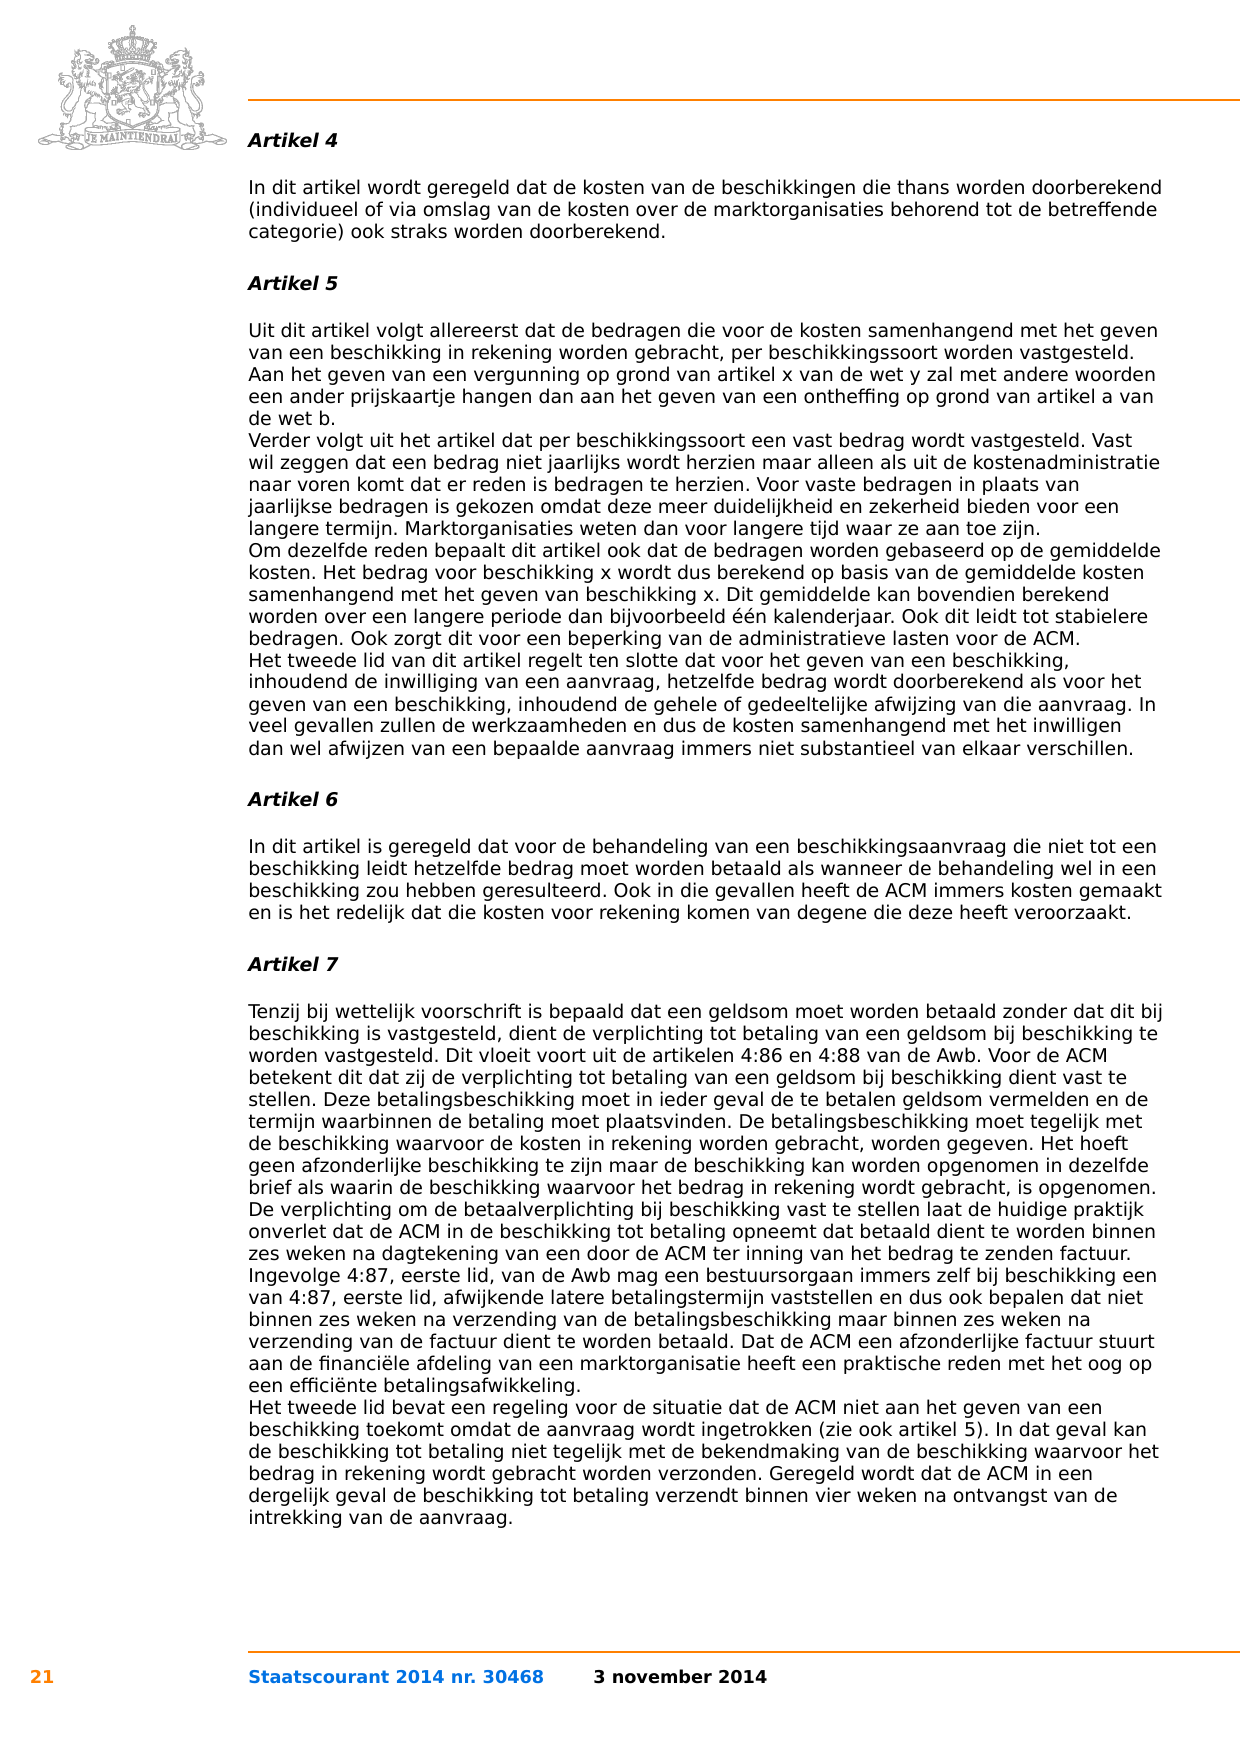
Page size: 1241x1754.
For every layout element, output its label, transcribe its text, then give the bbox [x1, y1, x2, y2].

subtitle Artikel 4 [248, 130, 1163, 152]
text Om dezelfde reden bepaalt dit artikel ook dat de bedragen worden gebaseerd op de gemiddelde kosten. Het bedrag voor beschikking x wordt dus berekend op basis van de gemiddelde kosten samenhangend met het geven van beschikking x. Dit gemiddelde kan bovendien berekend worden over een langere periode dan bijvoorbeeld één kalenderjaar. Ook dit leidt tot stabielere bedragen. Ook zorgt dit voor een beperking van de administratieve lasten voor de ACM. [248, 539, 1163, 649]
picture [38, 25, 227, 150]
text Uit dit artikel volgt allereerst dat de bedragen die voor de kosten samenhangend met het geven van een beschikking in rekening worden gebracht, per beschikkingssoort worden vastgesteld. Aan het geven van een vergunning op grond van artikel x van de wet y zal met andere woorden een ander prijskaartje hangen dan aan het geven van een ontheffing op grond van artikel a van de wet b. [248, 320, 1163, 430]
text Het tweede lid bevat een regeling voor de situatie dat de ACM niet aan het geven van een beschikking toekomt omdat de aanvraag wordt ingetrokken (zie ook artikel 5). In dat geval kan de beschikking tot betaling niet tegelijk met de bekendmaking van de beschikking waarvoor het bedrag in rekening wordt gebracht worden verzonden. Geregeld wordt dat de ACM in een dergelijk geval de beschikking tot betaling verzendt binnen vier weken na ontvangst van de intrekking van de aanvraag. [248, 1397, 1163, 1529]
text In dit artikel is geregeld dat voor de behandeling van een beschikkingsaanvraag die niet tot een beschikking leidt hetzelfde bedrag moet worden betaald als wanneer de behandeling wel in een beschikking zou hebben geresulteerd. Ook in die gevallen heeft de ACM immers kosten gemaakt en is het redelijk dat die kosten voor rekening komen van degene die deze heeft veroorzaakt. [248, 836, 1163, 924]
subtitle Artikel 7 [248, 954, 1163, 976]
text Tenzij bij wettelijk voorschrift is bepaald dat een geldsom moet worden betaald zonder dat dit bij beschikking is vastgesteld, dient de verplichting tot betaling van een geldsom bij beschikking te worden vastgesteld. Dit vloeit voort uit de artikelen 4:86 en 4:88 van de Awb. Voor de ACM betekent dit dat zij de verplichting tot betaling van een geldsom bij beschikking dient vast te stellen. Deze betalingsbeschikking moet in ieder geval de te betalen geldsom vermelden en de termijn waarbinnen de betaling moet plaatsvinden. De betalingsbeschikking moet tegelijk met de beschikking waarvoor de kosten in rekening worden gebracht, worden gegeven. Het hoeft geen afzonderlijke beschikking te zijn maar de beschikking kan worden opgenomen in dezelfde brief als waarin de beschikking waarvoor het bedrag in rekening wordt gebracht, is opgenomen. De verplichting om de betaalverplichting bij beschikking vast te stellen laat de huidige praktijk onverlet dat de ACM in de beschikking tot betaling opneemt dat betaald dient te worden binnen zes weken na dagtekening van een door de ACM ter inning van het bedrag te zenden factuur. Ingevolge 4:87, eerste lid, van de Awb mag een bestuursorgaan immers zelf bij beschikking een van 4:87, eerste lid, afwijkende latere betalingstermijn vaststellen en dus ook bepalen dat niet binnen zes weken na verzending van de betalingsbeschikking maar binnen zes weken na verzending van de factuur dient te worden betaald. Dat de ACM een afzonderlijke factuur stuurt aan de financiële afdeling van een marktorganisatie heeft een praktische reden met het oog op een efficiënte betalingsafwikkeling. [248, 1001, 1163, 1397]
text In dit artikel wordt geregeld dat de kosten van de beschikkingen die thans worden doorberekend (individueel of via omslag van de kosten over de marktorganisaties behorend tot de betreffende categorie) ook straks worden doorberekend. [248, 177, 1163, 243]
text Het tweede lid van dit artikel regelt ten slotte dat voor het geven van een beschikking, inhoudend de inwilliging van een aanvraag, hetzelfde bedrag wordt doorberekend als voor het geven van een beschikking, inhoudend de gehele of gedeeltelijke afwijzing van die aanvraag. In veel gevallen zullen de werkzaamheden en dus de kosten samenhangend met het inwilligen dan wel afwijzen van een bepaalde aanvraag immers niet substantieel van elkaar verschillen. [248, 649, 1163, 759]
subtitle Artikel 6 [248, 789, 1163, 811]
text Verder volgt uit het artikel dat per beschikkingssoort een vast bedrag wordt vastgesteld. Vast wil zeggen dat een bedrag niet jaarlijks wordt herzien maar alleen als uit de kostenadministratie naar voren komt dat er reden is bedragen te herzien. Voor vaste bedragen in plaats van jaarlijkse bedragen is gekozen omdat deze meer duidelijkheid en zekerheid bieden voor een langere termijn. Marktorganisaties weten dan voor langere tijd waar ze aan toe zijn. [248, 430, 1163, 539]
subtitle Artikel 5 [248, 273, 1163, 295]
